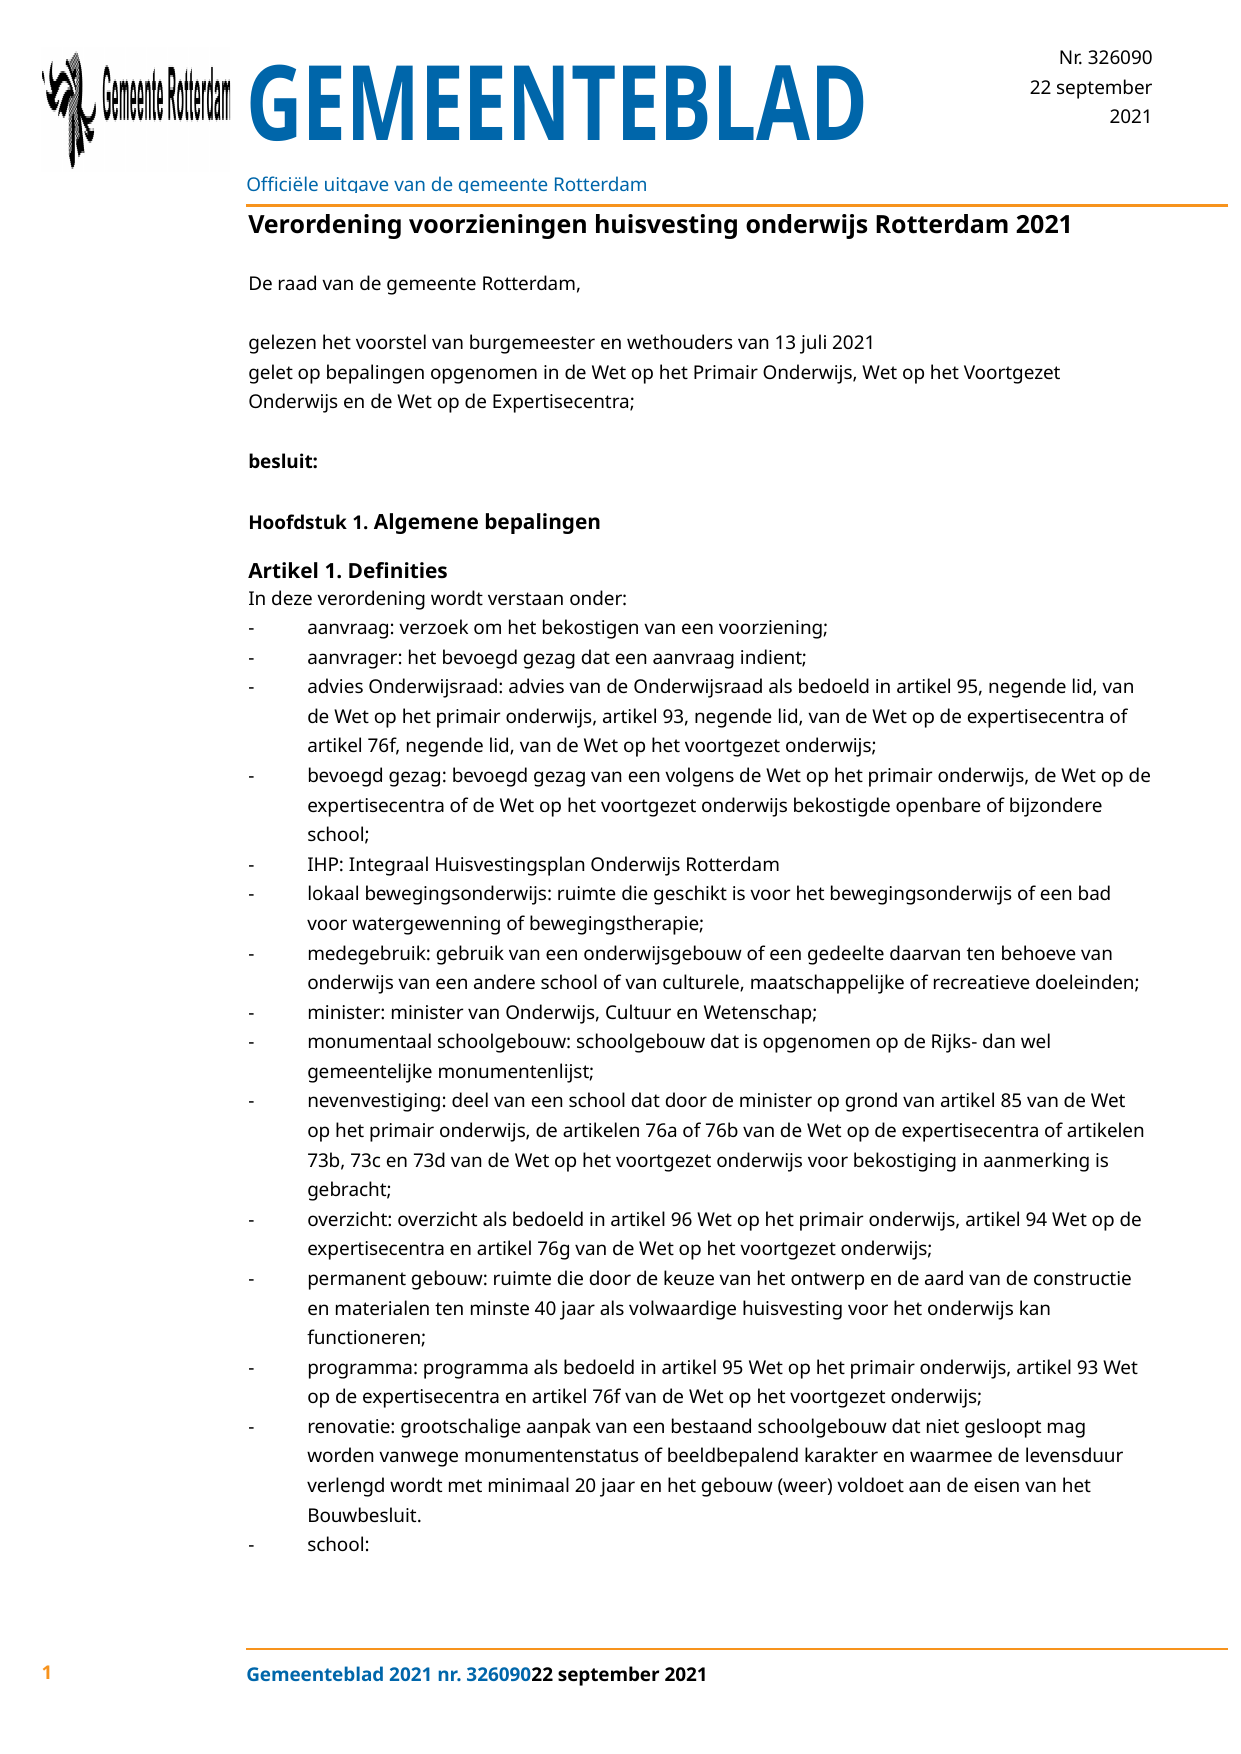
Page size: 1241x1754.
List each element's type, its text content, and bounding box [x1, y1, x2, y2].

list lokaal bewegingsonderwijs: ruimte die geschikt is voor het bewegingsonderwijs of een bad voor watergewenning of bewegingstherapie; [248, 881, 1152, 936]
list permanent gebouw: ruimte die door de keuze van het ontwerp en de aard van de constructie en materialen ten minste 40 jaar als volwaardige huisvesting voor het onderwijs kan functioneren; [248, 1265, 1152, 1350]
text Verordening voorzieningen huisvesting onderwijs Rotterdam 2021 [248, 207, 1152, 241]
list programma: programma als bedoeld in artikel 95 Wet op het primair onderwijs, artikel 93 Wet op de expertisecentra en artikel 76f van de Wet op het voortgezet onderwijs; [248, 1354, 1152, 1409]
list minister: minister van Onderwijs, Cultuur en Wetenschap; [248, 999, 1152, 1024]
list IHP: Integraal Huisvestingsplan Onderwijs Rotterdam [248, 851, 1152, 877]
list nevenvestiging: deel van een school dat door de minister op grond van artikel 85 van de Wet op het primair onderwijs, de artikelen 76a of 76b van de Wet op de expertisecentra of artikelen 73b, 73c en 73d van de Wet op het voortgezet onderwijs voor bekostiging in aanmerking is gebracht; [248, 1088, 1152, 1202]
text gelet op bepalingen opgenomen in de Wet op het Primair Onderwijs, Wet op het Voortgezet Onderwijs en de Wet op de Expertisecentra; [248, 359, 1152, 414]
list renovatie: grootschalige aanpak van een bestaand schoolgebouw dat niet gesloopt mag worden vanwege monumentenstatus of beeldbepalend karakter en waarmee de levensduur verlengd wordt met minimaal 20 jaar en het gebouw (weer) voldoet aan de eisen van het Bouwbesluit. [248, 1413, 1152, 1527]
list overzicht: overzicht als bedoeld in artikel 96 Wet op het primair onderwijs, artikel 94 Wet op de expertisecentra en artikel 76g van de Wet op het voortgezet onderwijs; [248, 1206, 1152, 1261]
text Hoofdstuk 1. Algemene bepalingen [248, 507, 1152, 535]
list school: [248, 1531, 1152, 1557]
list bevoegd gezag: bevoegd gezag van een volgens de Wet op het primair onderwijs, de Wet op de expertisecentra of de Wet op het voortgezet onderwijs bekostigde openbare of bijzondere school; [248, 762, 1152, 847]
list medegebruik: gebruik van een onderwijsgebouw of een gedeelte daarvan ten behoeve van onderwijs van een andere school of van culturele, maatschappelijke of recreatieve doeleinden; [248, 940, 1152, 995]
picture [41, 47, 231, 172]
list aanvrager: het bevoegd gezag dat een aanvraag indient; [248, 644, 1152, 669]
list advies Onderwijsraad: advies van de Onderwijsraad als bedoeld in artikel 95, negende lid, van de Wet op het primair onderwijs, artikel 93, negende lid, van de Wet op de expertisecentra of artikel 76f, negende lid, van de Wet op het voortgezet onderwijs; [248, 673, 1152, 758]
text gelezen het voorstel van burgemeester en wethouders van 13 juli 2021 [248, 329, 1152, 355]
text De raad van de gemeente Rotterdam, [248, 270, 1152, 296]
list monumentaal schoolgebouw: schoolgebouw dat is opgenomen op de Rijks- dan wel gemeentelijke monumentenlijst; [248, 1028, 1152, 1084]
list aanvraag: verzoek om het bekostigen van een voorziening; [248, 614, 1152, 640]
text besluit: [248, 448, 1152, 473]
text Artikel 1. Definities [248, 556, 1152, 585]
text In deze verordening wordt verstaan onder: [248, 585, 1152, 610]
